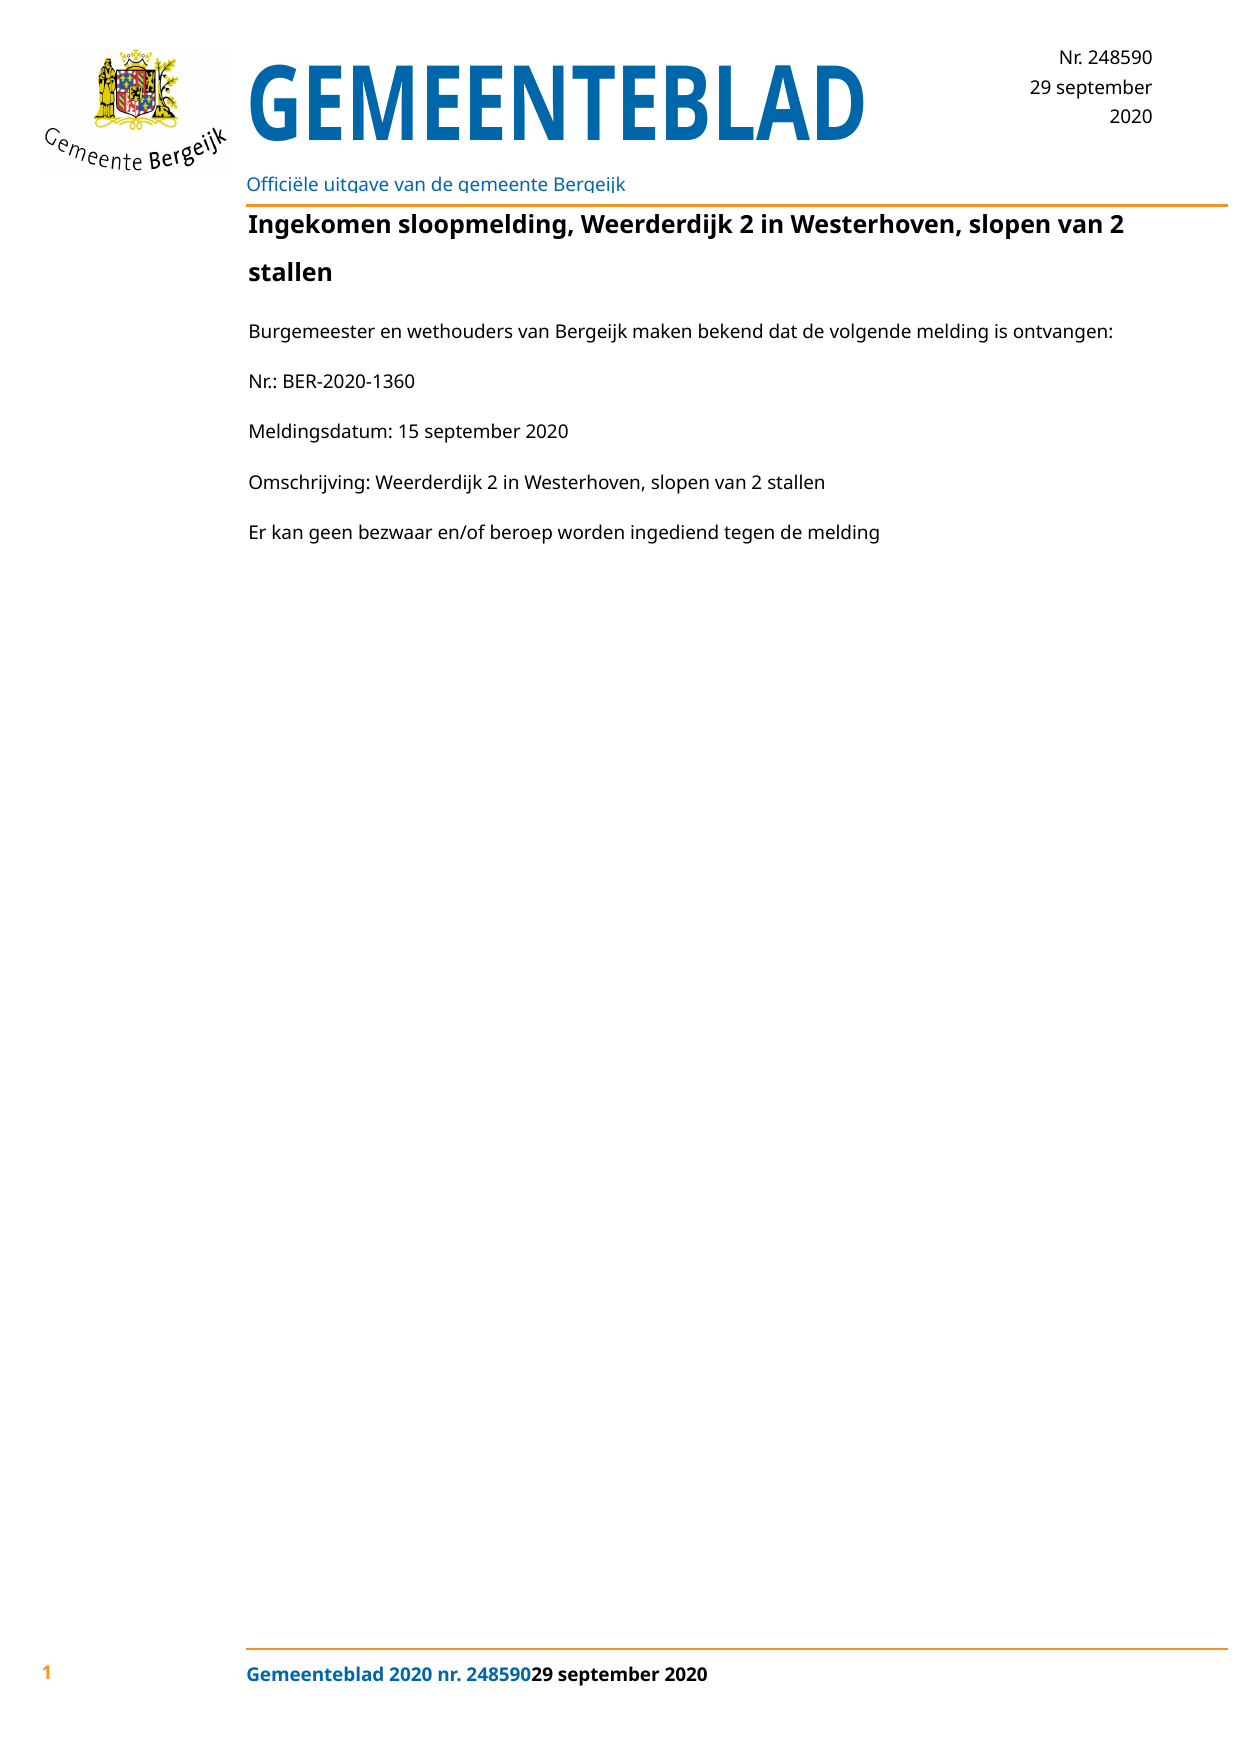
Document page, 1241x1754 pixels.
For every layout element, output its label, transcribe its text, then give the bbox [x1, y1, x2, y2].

text Burgemeester en wethouders van Bergeijk maken bekend dat de volgende melding is ontvangen: [248, 318, 1152, 344]
text Nr.: BER-2020-1360 [248, 368, 1152, 394]
picture [41, 47, 231, 172]
text Meldingsdatum: 15 september 2020 [248, 419, 1152, 444]
text Ingekomen sloopmelding, Weerderdijk 2 in Westerhoven, slopen van 2 stallen [248, 207, 1152, 288]
text Omschrijving: Weerderdijk 2 in Westerhoven, slopen van 2 stallen [248, 469, 1152, 495]
text Er kan geen bezwaar en/of beroep worden ingediend tegen de melding [248, 519, 1152, 545]
